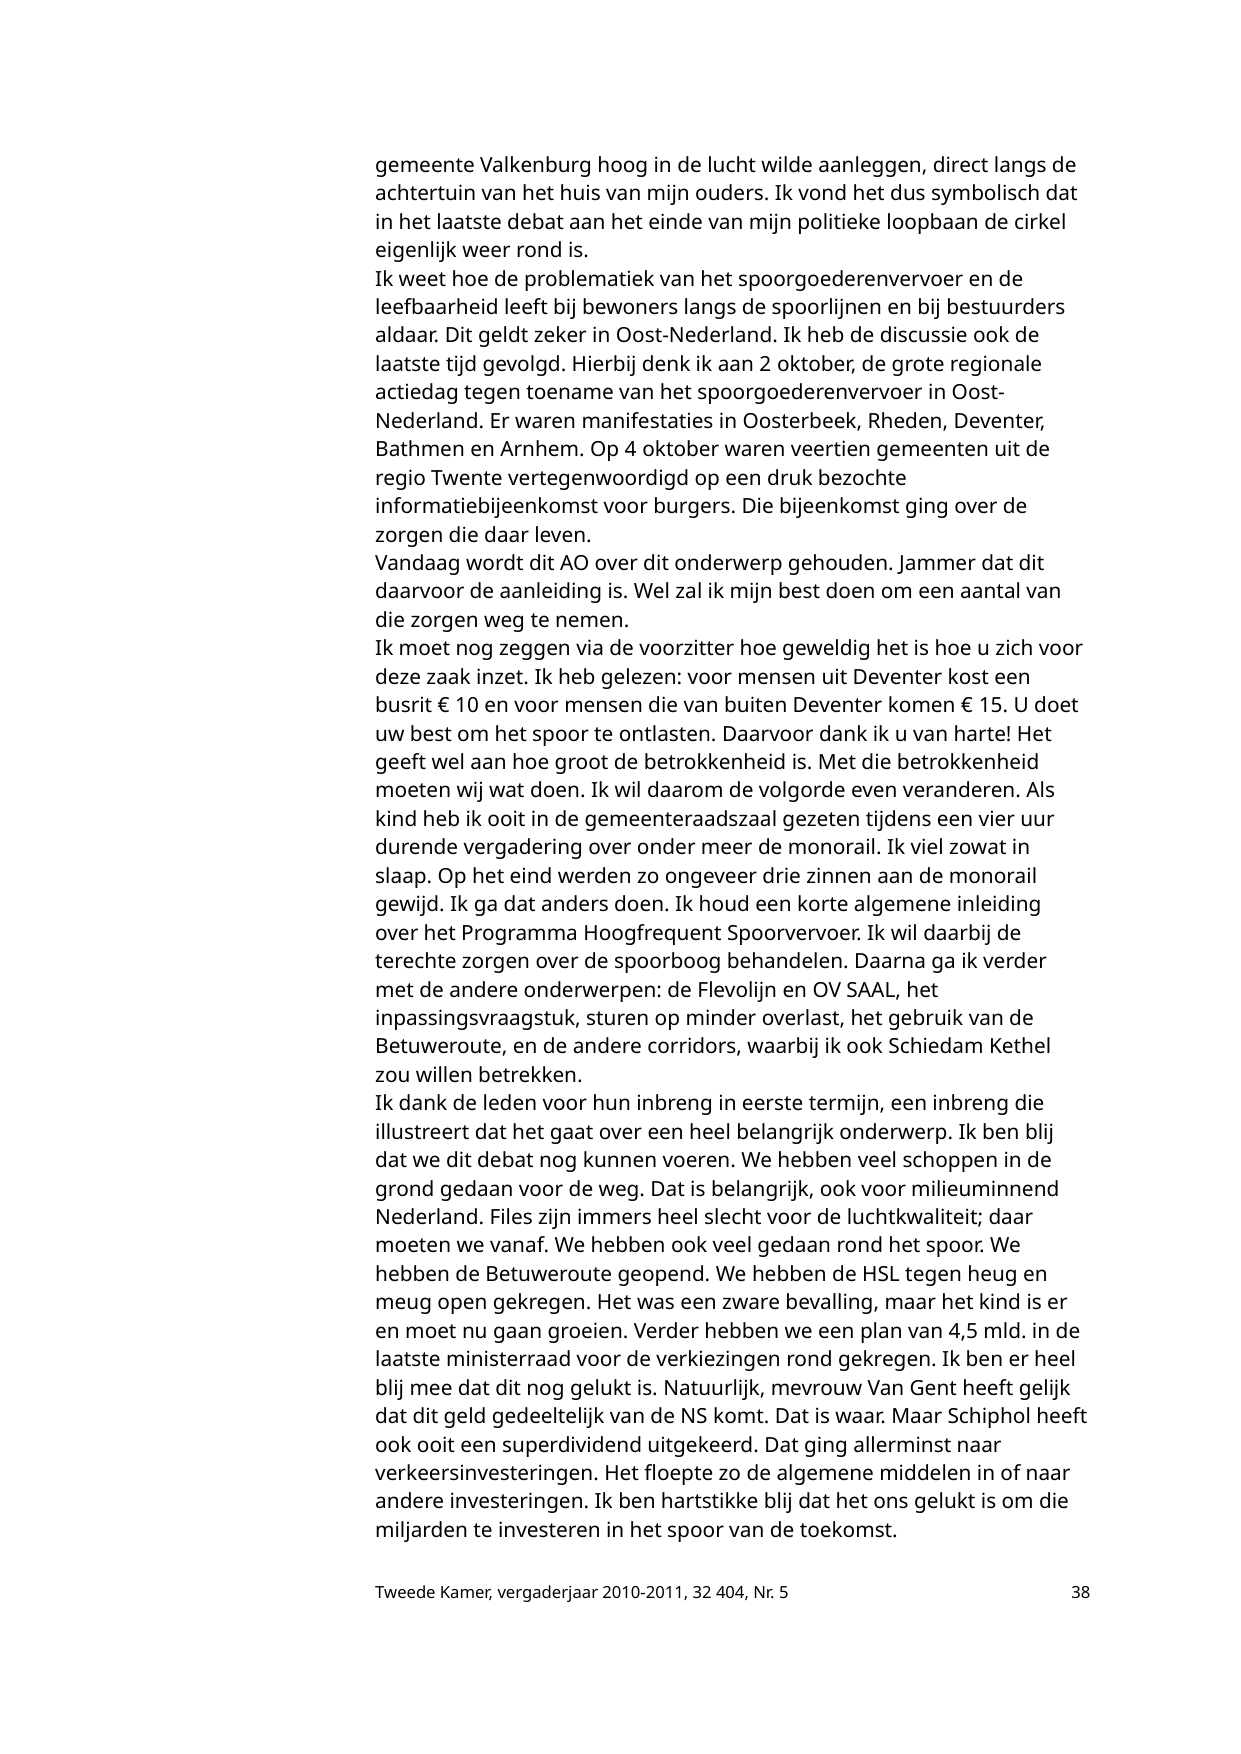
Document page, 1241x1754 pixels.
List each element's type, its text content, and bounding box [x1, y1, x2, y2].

text gemeente Valkenburg hoog in de lucht wilde aanleggen, direct langs de achtertuin van het huis van mijn ouders. Ik vond het dus symbolisch dat in het laatste debat aan het einde van mijn politieke loopbaan de cirkel eigenlijk weer rond is. [375, 150, 1090, 264]
text Ik dank de leden voor hun inbreng in eerste termijn, een inbreng die illustreert dat het gaat over een heel belangrijk onderwerp. Ik ben blij dat we dit debat nog kunnen voeren. We hebben veel schoppen in de grond gedaan voor de weg. Dat is belangrijk, ook voor milieuminnend Nederland. Files zijn immers heel slecht voor de luchtkwaliteit; daar moeten we vanaf. We hebben ook veel gedaan rond het spoor. We hebben de Betuweroute geopend. We hebben de HSL tegen heug en meug open gekregen. Het was een zware bevalling, maar het kind is er en moet nu gaan groeien. Verder hebben we een plan van 4,5 mld. in de laatste ministerraad voor de verkiezingen rond gekregen. Ik ben er heel blij mee dat dit nog gelukt is. Natuurlijk, mevrouw Van Gent heeft gelijk dat dit geld gedeeltelijk van de NS komt. Dat is waar. Maar Schiphol heeft ook ooit een superdividend uitgekeerd. Dat ging allerminst naar verkeersinvesteringen. Het floepte zo de algemene middelen in of naar andere investeringen. Ik ben hartstikke blij dat het ons gelukt is om die miljarden te investeren in het spoor van de toekomst. [375, 1088, 1090, 1543]
text Vandaag wordt dit AO over dit onderwerp gehouden. Jammer dat dit daarvoor de aanleiding is. Wel zal ik mijn best doen om een aantal van die zorgen weg te nemen. [375, 548, 1090, 633]
text Ik weet hoe de problematiek van het spoorgoederenvervoer en de leefbaarheid leeft bij bewoners langs de spoorlijnen en bij bestuurders aldaar. Dit geldt zeker in Oost-Nederland. Ik heb de discussie ook de laatste tijd gevolgd. Hierbij denk ik aan 2 oktober, de grote regionale actiedag tegen toename van het spoorgoederenvervoer in Oost-Nederland. Er waren manifestaties in Oosterbeek, Rheden, Deventer, Bathmen en Arnhem. Op 4 oktober waren veertien gemeenten uit de regio Twente vertegenwoordigd op een druk bezochte informatiebijeenkomst voor burgers. Die bijeenkomst ging over de zorgen die daar leven. [375, 264, 1090, 548]
text Ik moet nog zeggen via de voorzitter hoe geweldig het is hoe u zich voor deze zaak inzet. Ik heb gelezen: voor mensen uit Deventer kost een busrit € 10 en voor mensen die van buiten Deventer komen € 15. U doet uw best om het spoor te ontlasten. Daarvoor dank ik u van harte! Het geeft wel aan hoe groot de betrokkenheid is. Met die betrokkenheid moeten wij wat doen. Ik wil daarom de volgorde even veranderen. Als kind heb ik ooit in de gemeenteraadszaal gezeten tijdens een vier uur durende vergadering over onder meer de monorail. Ik viel zowat in slaap. Op het eind werden zo ongeveer drie zinnen aan de monorail gewijd. Ik ga dat anders doen. Ik houd een korte algemene inleiding over het Programma Hoogfrequent Spoorvervoer. Ik wil daarbij de terechte zorgen over de spoorboog behandelen. Daarna ga ik verder met de andere onderwerpen: de Flevolijn en OV SAAL, het inpassingsvraagstuk, sturen op minder overlast, het gebruik van de Betuweroute, en de andere corridors, waarbij ik ook Schiedam Kethel zou willen betrekken. [375, 633, 1090, 1088]
